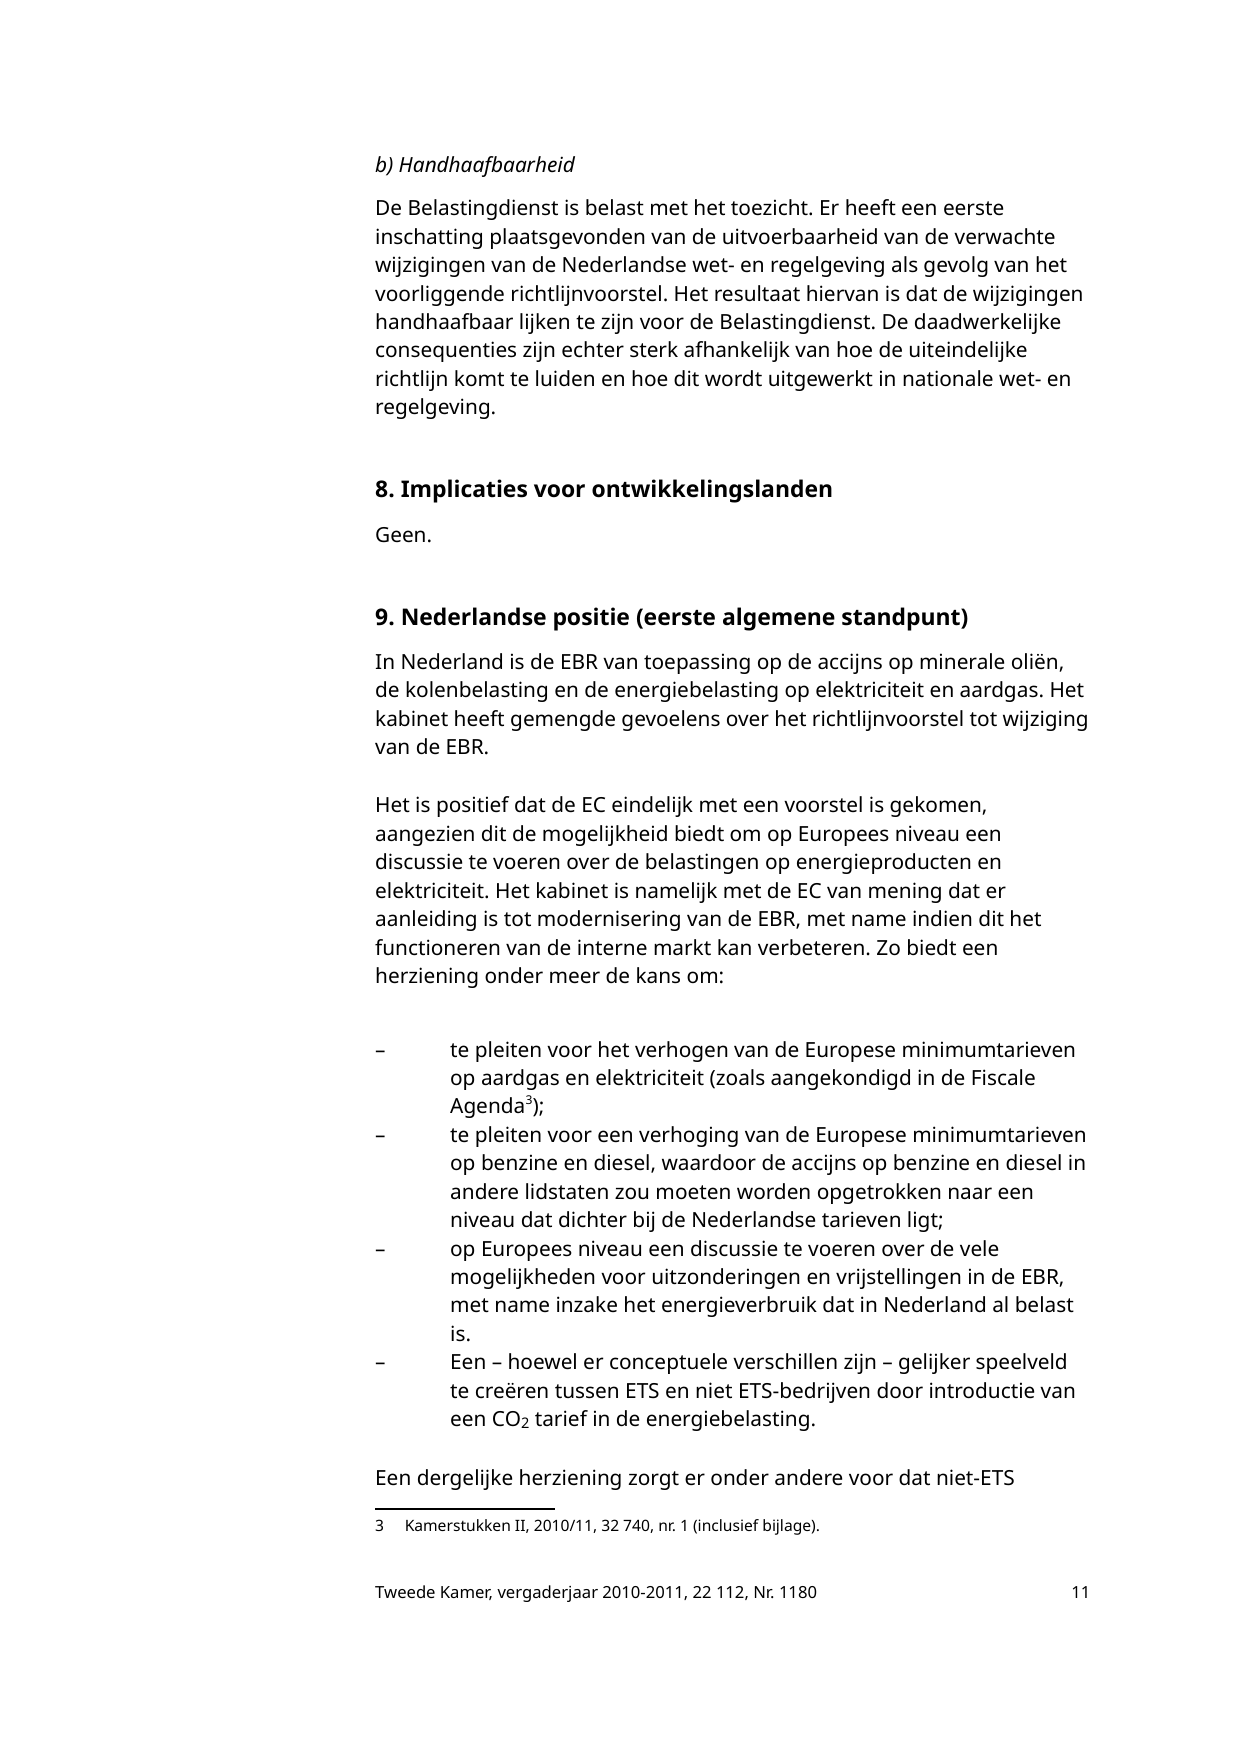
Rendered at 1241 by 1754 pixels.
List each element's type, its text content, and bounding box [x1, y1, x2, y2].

list te pleiten voor het verhogen van de Europese minimumtarieven op aardgas en elektriciteit (zoals aangekondigd in de Fiscale Agenda); [375, 1035, 1090, 1120]
list Een – hoewel er conceptuele verschillen zijn – gelijker speelveld te creëren tussen ETS en niet ETS-bedrijven door introductie van een CO2 tarief in de energiebelasting. [375, 1347, 1090, 1433]
text Het is positief dat de EC eindelijk met een voorstel is gekomen, aangezien dit de mogelijkheid biedt om op Europees niveau een discussie te voeren over de belastingen op energieproducten en elektriciteit. Het kabinet is namelijk met de EC van mening dat er aanleiding is tot modernisering van de EBR, met name indien dit het functioneren van de interne markt kan verbeteren. Zo biedt een herziening onder meer de kans om: [375, 791, 1090, 990]
list Kamerstukken II, 2010/11, 32 740, nr. 1 (inclusief bijlage). [375, 1508, 1090, 1536]
text De Belastingdienst is belast met het toezicht. Er heeft een eerste inschatting plaatsgevonden van de uitvoerbaarheid van de verwachte wijzigingen van de Nederlandse wet- en regelgeving als gevolg van het voorliggende richtlijnvoorstel. Het resultaat hiervan is dat de wijzigingen handhaafbaar lijken te zijn voor de Belastingdienst. De daadwerkelijke consequenties zijn echter sterk afhankelijk van hoe de uiteindelijke richtlijn komt te luiden en hoe dit wordt uitgewerkt in nationale wet- en regelgeving. [375, 193, 1090, 421]
text b) Handhaafbaarheid [375, 150, 1090, 178]
text Een dergelijke herziening zorgt er onder andere voor dat niet-ETS [375, 1463, 1090, 1491]
subtitle 8. Implicaties voor ontwikkelingslanden [375, 473, 1090, 505]
subtitle 9. Nederlandse positie (eerste algemene standpunt) [375, 601, 1090, 632]
list op Europees niveau een discussie te voeren over de vele mogelijkheden voor uitzonderingen en vrijstellingen in de EBR, met name inzake het energieverbruik dat in Nederland al belast is. [375, 1234, 1090, 1347]
list te pleiten voor een verhoging van de Europese minimumtarieven op benzine en diesel, waardoor de accijns op benzine en diesel in andere lidstaten zou moeten worden opgetrokken naar een niveau dat dichter bij de Nederlandse tarieven ligt; [375, 1120, 1090, 1234]
text Geen. [375, 520, 1090, 548]
text In Nederland is de EBR van toepassing op de accijns op minerale oliën, de kolenbelasting en de energiebelasting op elektriciteit en aardgas. Het kabinet heeft gemengde gevoelens over het richtlijnvoorstel tot wijziging van de EBR. [375, 647, 1090, 761]
